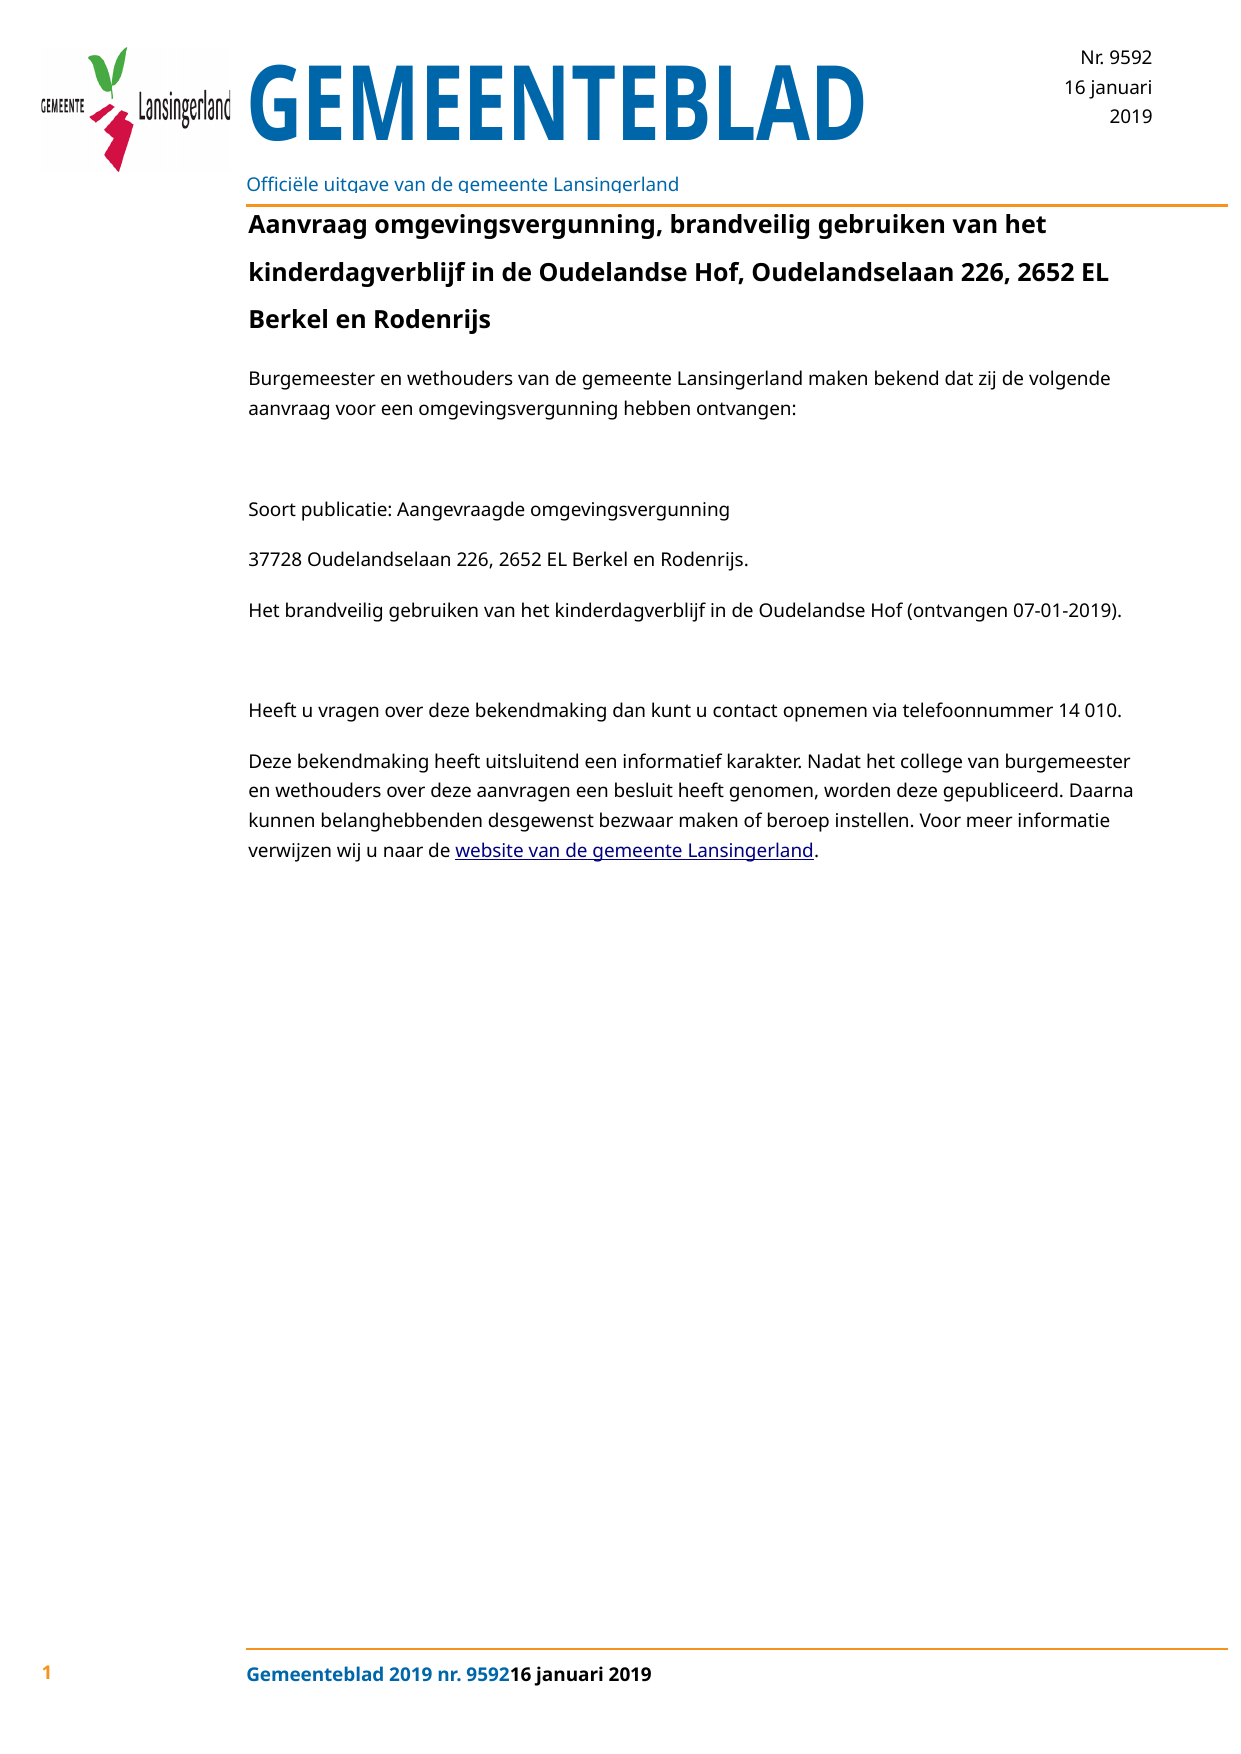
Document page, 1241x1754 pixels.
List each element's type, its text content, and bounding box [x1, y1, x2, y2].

text Het brandveilig gebruiken van het kinderdagverblijf in de Oudelandse Hof (ontvangen 07-01-2019). [248, 597, 1152, 622]
text 37728 Oudelandselaan 226, 2652 EL Berkel en Rodenrijs. [248, 546, 1152, 572]
text Deze bekendmaking heeft uitsluitend een informatief karakter. Nadat het college van burgemeester en wethouders over deze aanvragen een besluit heeft genomen, worden deze gepubliceerd. Daarna kunnen belanghebbenden desgewenst bezwaar maken of beroep instellen. Voor meer informatie verwijzen wij u naar de website van de gemeente Lansingerland. [248, 748, 1152, 862]
picture [41, 47, 231, 172]
text Soort publicatie: Aangevraagde omgevingsvergunning [248, 496, 1152, 522]
text Burgemeester en wethouders van de gemeente Lansingerland maken bekend dat zij de volgende aanvraag voor een omgevingsvergunning hebben ontvangen: [248, 366, 1152, 421]
text Aanvraag omgevingsvergunning, brandveilig gebruiken van het kinderdagverblijf in de Oudelandse Hof, Oudelandselaan 226, 2652 EL Berkel en Rodenrijs [248, 207, 1152, 336]
text Heeft u vragen over deze bekendmaking dan kunt u contact opnemen via telefoonnummer 14 010. [248, 698, 1152, 723]
